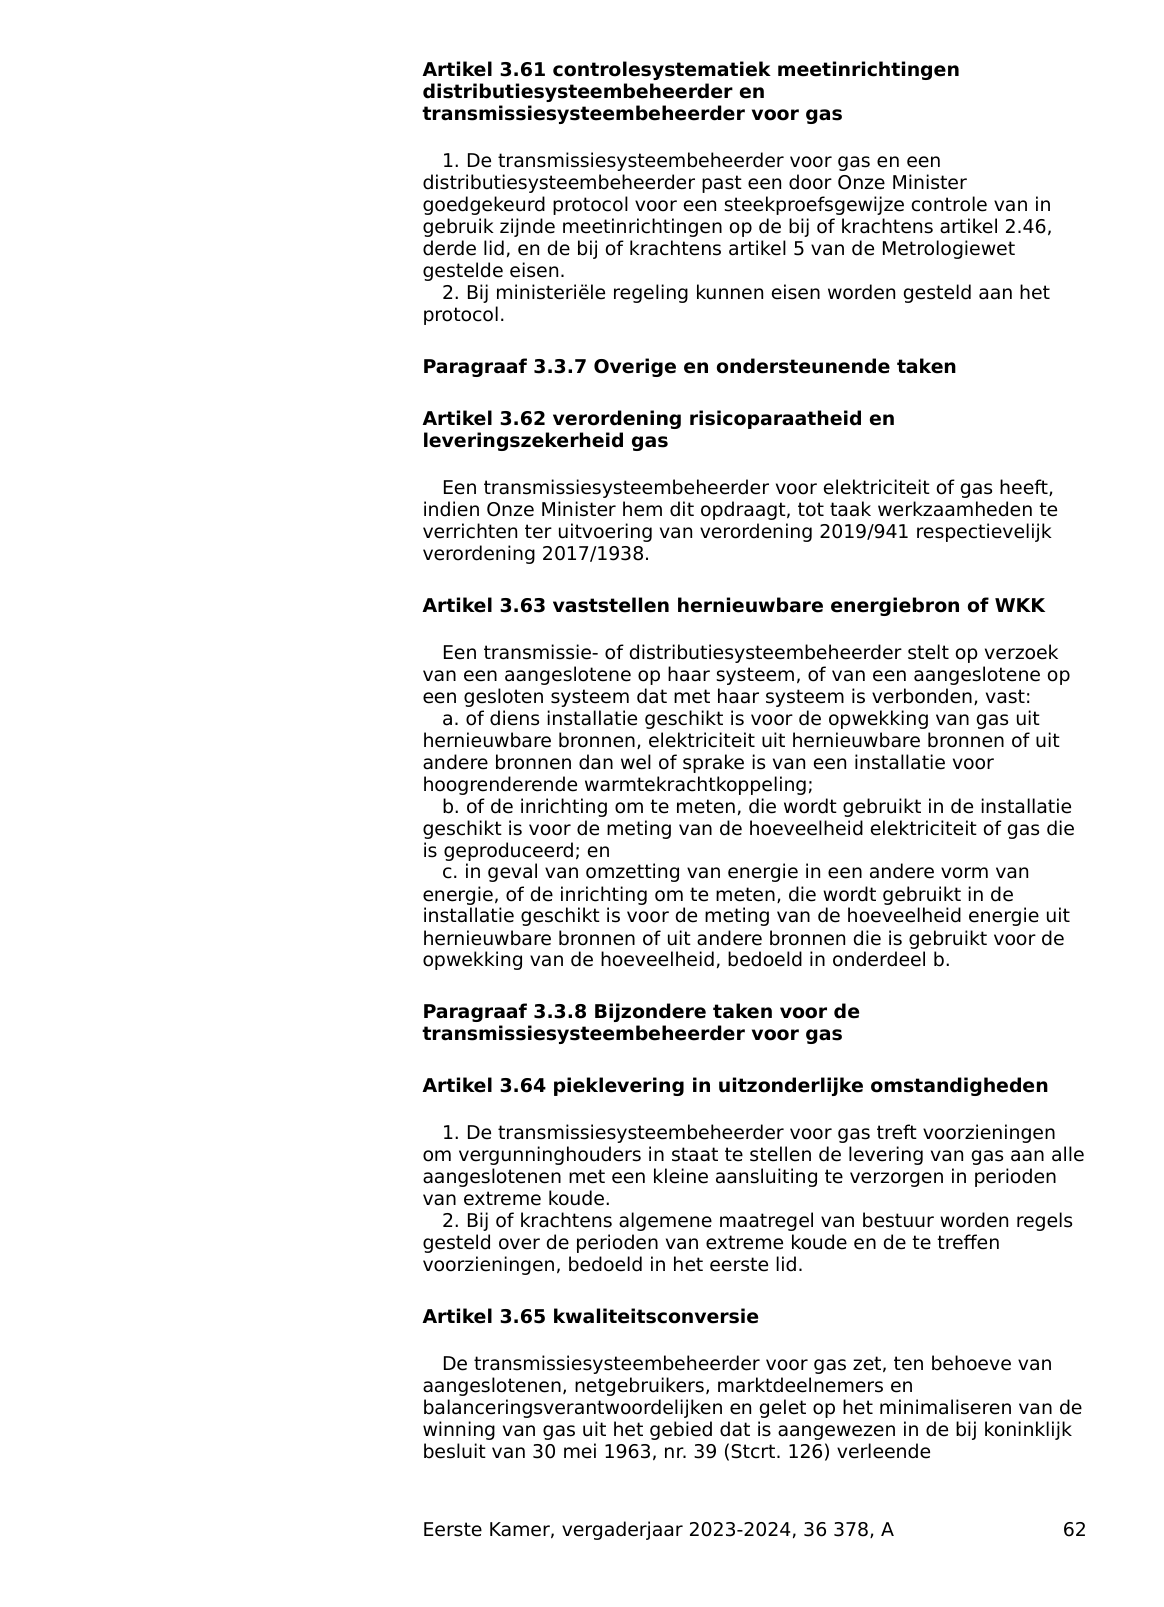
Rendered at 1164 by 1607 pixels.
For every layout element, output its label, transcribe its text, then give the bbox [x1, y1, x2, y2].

text a. of diens installatie geschikt is voor de opwekking van gas uit hernieuwbare bronnen, elektriciteit uit hernieuwbare bronnen of uit andere bronnen dan wel of sprake is van een installatie voor hoogrenderende warmtekrachtkoppeling; [422, 708, 1087, 796]
text b. of de inrichting om te meten, die wordt gebruikt in de installatie geschikt is voor de meting van de hoeveelheid elektriciteit of gas die is geproduceerd; en [422, 796, 1087, 861]
subtitle Artikel 3.62 verordening risicoparaatheid en leveringszekerheid gas [422, 408, 1087, 452]
text 2. Bij of krachtens algemene maatregel van bestuur worden regels gesteld over de perioden van extreme koude en de te treffen voorzieningen, bedoeld in het eerste lid. [422, 1210, 1087, 1276]
subtitle Paragraaf 3.3.7 Overige en ondersteunende taken [422, 356, 1087, 378]
text Een transmissie- of distributiesysteembeheerder stelt op verzoek van een aangeslotene op haar systeem, of van een aangeslotene op een gesloten systeem dat met haar systeem is verbonden, vast: [422, 642, 1087, 708]
subtitle Paragraaf 3.3.8 Bijzondere taken voor de transmissiesysteembeheerder voor gas [422, 1001, 1087, 1045]
text 1. De transmissiesysteembeheerder voor gas en een distributiesysteembeheerder past een door Onze Minister goedgekeurd protocol voor een steekproefsgewijze controle van in gebruik zijnde meetinrichtingen op de bij of krachtens artikel 2.46, derde lid, en de bij of krachtens artikel 5 van de Metrologiewet gestelde eisen. [422, 150, 1087, 282]
text 1. De transmissiesysteembeheerder voor gas treft voorzieningen om vergunninghouders in staat te stellen de levering van gas aan alle aangeslotenen met een kleine aansluiting te verzorgen in perioden van extreme koude. [422, 1122, 1087, 1210]
text De transmissiesysteembeheerder voor gas zet, ten behoeve van aangeslotenen, netgebruikers, marktdeelnemers en balanceringsverantwoordelijken en gelet op het minimaliseren van de winning van gas uit het gebied dat is aangewezen in de bij koninklijk besluit van 30 mei 1963, nr. 39 (Stcrt. 126) verleende [422, 1353, 1087, 1463]
subtitle Artikel 3.65 kwaliteitsconversie [422, 1306, 1087, 1328]
subtitle Artikel 3.64 pieklevering in uitzonderlijke omstandigheden [422, 1075, 1087, 1097]
subtitle Artikel 3.63 vaststellen hernieuwbare energiebron of WKK [422, 595, 1087, 617]
subtitle Artikel 3.61 controlesystematiek meetinrichtingen distributiesysteembeheerder en transmissiesysteembeheerder voor gas [422, 59, 1087, 125]
text c. in geval van omzetting van energie in een andere vorm van energie, of de inrichting om te meten, die wordt gebruikt in de installatie geschikt is voor de meting van de hoeveelheid energie uit hernieuwbare bronnen of uit andere bronnen die is gebruikt voor de opwekking van de hoeveelheid, bedoeld in onderdeel b. [422, 861, 1087, 971]
text 2. Bij ministeriële regeling kunnen eisen worden gesteld aan het protocol. [422, 282, 1087, 326]
text Een transmissiesysteembeheerder voor elektriciteit of gas heeft, indien Onze Minister hem dit opdraagt, tot taak werkzaamheden te verrichten ter uitvoering van verordening 2019/941 respectievelijk verordening 2017/1938. [422, 477, 1087, 565]
